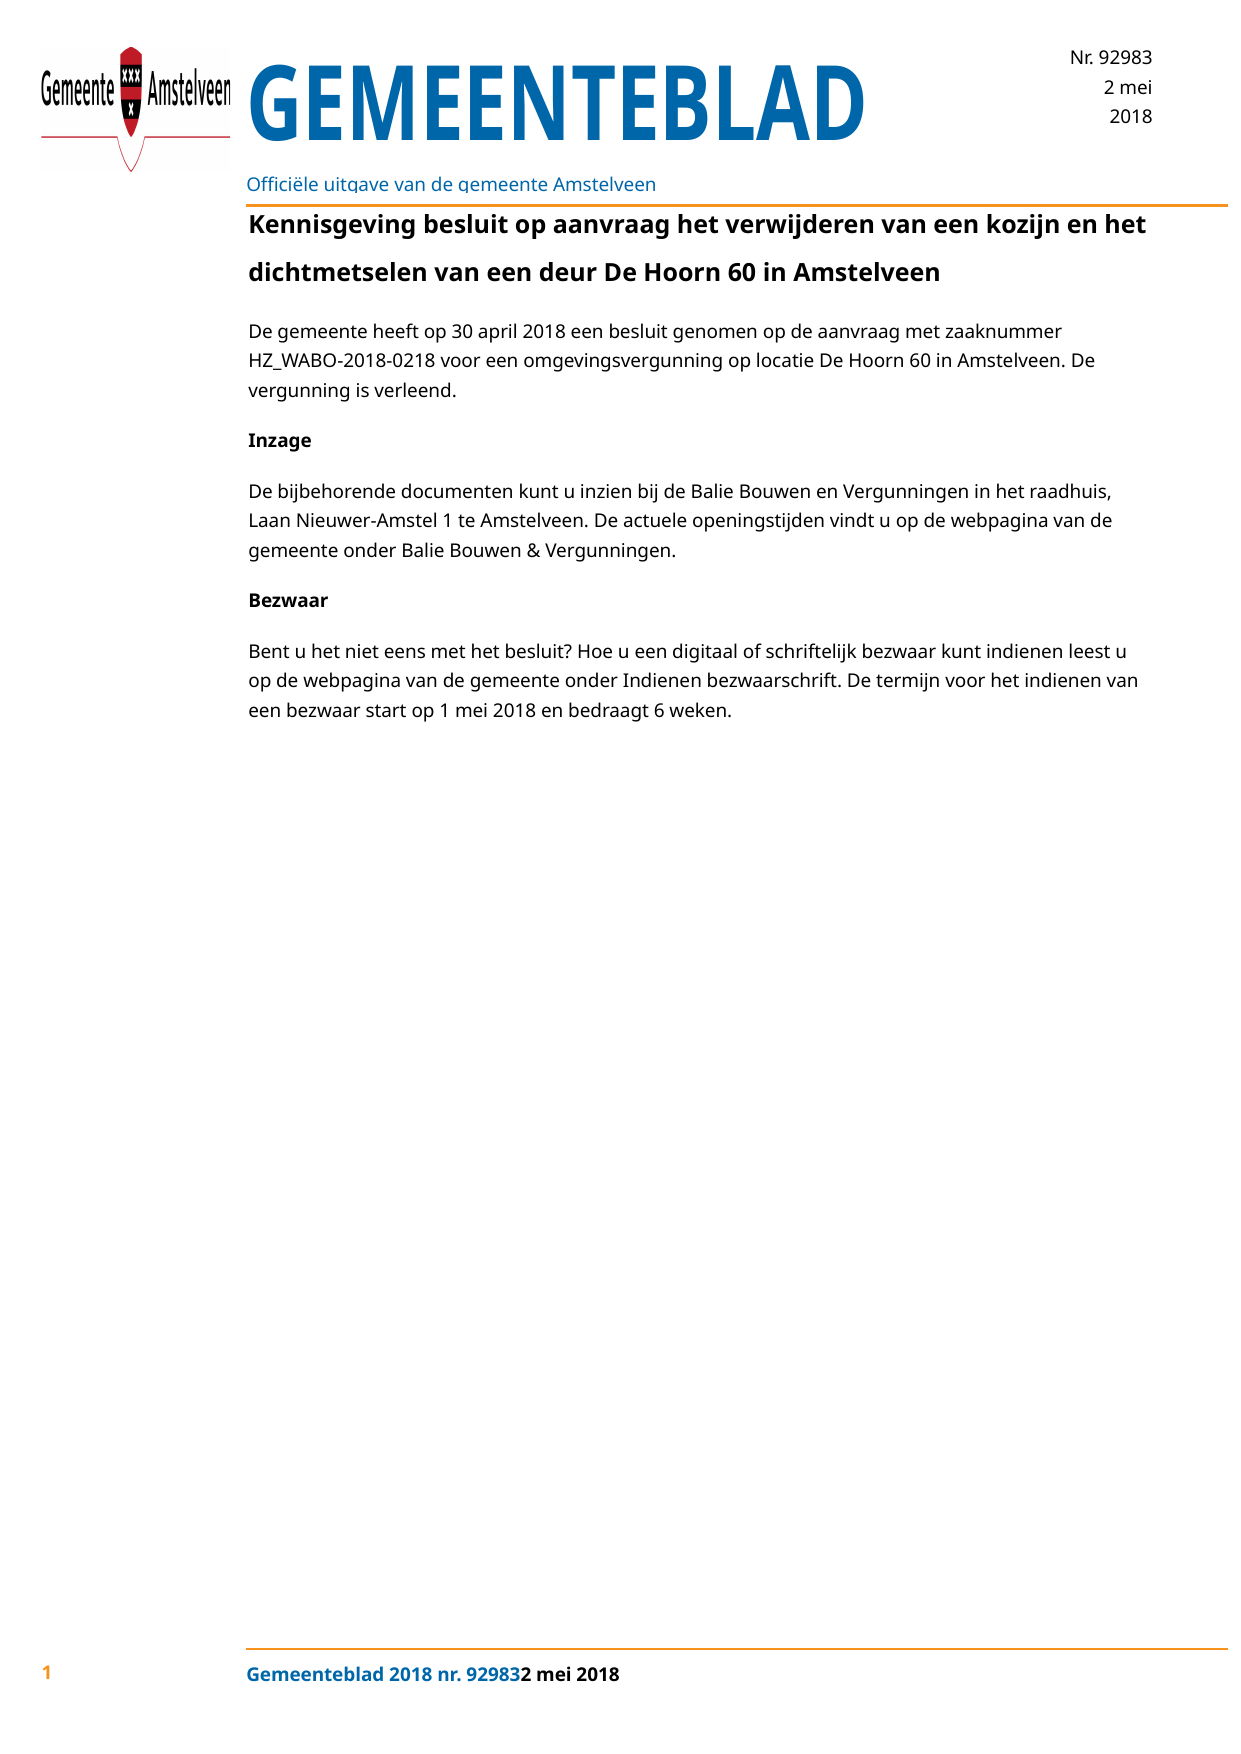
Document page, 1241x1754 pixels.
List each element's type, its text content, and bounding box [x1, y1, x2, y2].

picture [41, 47, 231, 172]
text De bijbehorende documenten kunt u inzien bij de Balie Bouwen en Vergunningen in het raadhuis, Laan Nieuwer-Amstel 1 te Amstelveen. De actuele openingstijden vindt u op de webpagina van de gemeente onder Balie Bouwen & Vergunningen. [248, 478, 1152, 563]
text Inzage [248, 427, 1152, 453]
text Bezwaar [248, 587, 1152, 613]
text Bent u het niet eens met het besluit? Hoe u een digitaal of schriftelijk bezwaar kunt indienen leest u op de webpagina van de gemeente onder Indienen bezwaarschrift. De termijn voor het indienen van een bezwaar start op 1 mei 2018 en bedraagt 6 weken. [248, 638, 1152, 723]
text Kennisgeving besluit op aanvraag het verwijderen van een kozijn en het dichtmetselen van een deur De Hoorn 60 in Amstelveen [248, 207, 1152, 288]
text De gemeente heeft op 30 april 2018 een besluit genomen op de aanvraag met zaaknummer HZ_WABO-2018-0218 voor een omgevingsvergunning op locatie De Hoorn 60 in Amstelveen. De vergunning is verleend. [248, 318, 1152, 403]
